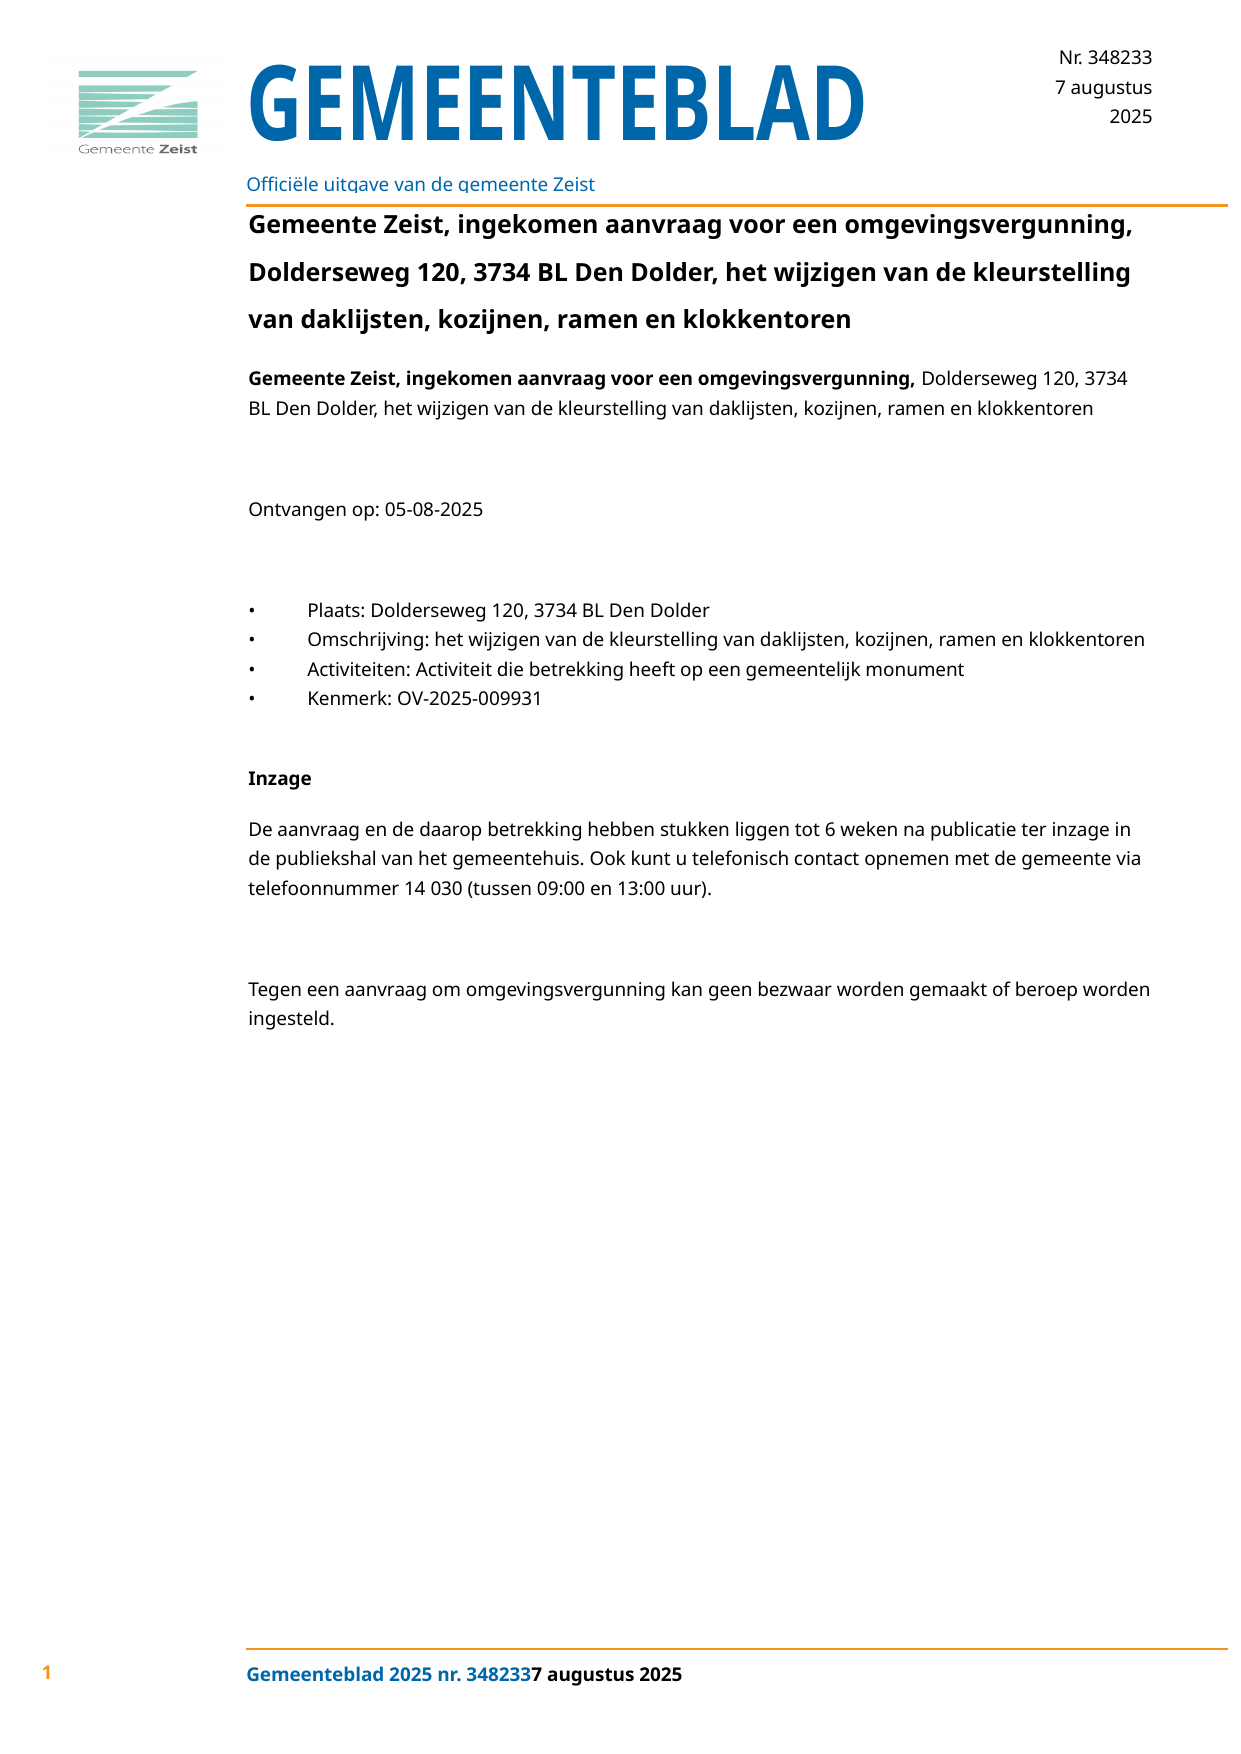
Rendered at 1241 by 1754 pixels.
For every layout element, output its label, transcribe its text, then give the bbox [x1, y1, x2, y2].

text Ontvangen op: 05-08-2025 [248, 496, 1152, 522]
list Plaats: Dolderseweg 120, 3734 BL Den Dolder [248, 597, 1152, 622]
list Kenmerk: OV-2025-009931 [248, 686, 1152, 711]
picture [41, 47, 231, 172]
text Tegen een aanvraag om omgevingsvergunning kan geen bezwaar worden gemaakt of beroep worden ingesteld. [248, 976, 1152, 1031]
text De aanvraag en de daarop betrekking hebben stukken liggen tot 6 weken na publicatie ter inzage in de publiekshal van het gemeentehuis. Ook kunt u telefonisch contact opnemen met de gemeente via telefoonnummer 14 030 (tussen 09:00 en 13:00 uur). [248, 816, 1152, 901]
list Omschrijving: het wijzigen van de kleurstelling van daklijsten, kozijnen, ramen en klokkentoren [248, 626, 1152, 652]
text Inzage [248, 766, 1152, 791]
list Activiteiten: Activiteit die betrekking heeft op een gemeentelijk monument [248, 656, 1152, 682]
text Gemeente Zeist, ingekomen aanvraag voor een omgevingsvergunning, Dolderseweg 120, 3734 BL Den Dolder, het wijzigen van de kleurstelling van daklijsten, kozijnen, ramen en klokkentoren [248, 366, 1152, 421]
text Gemeente Zeist, ingekomen aanvraag voor een omgevingsvergunning, Dolderseweg 120, 3734 BL Den Dolder, het wijzigen van de kleurstelling van daklijsten, kozijnen, ramen en klokkentoren [248, 207, 1152, 336]
